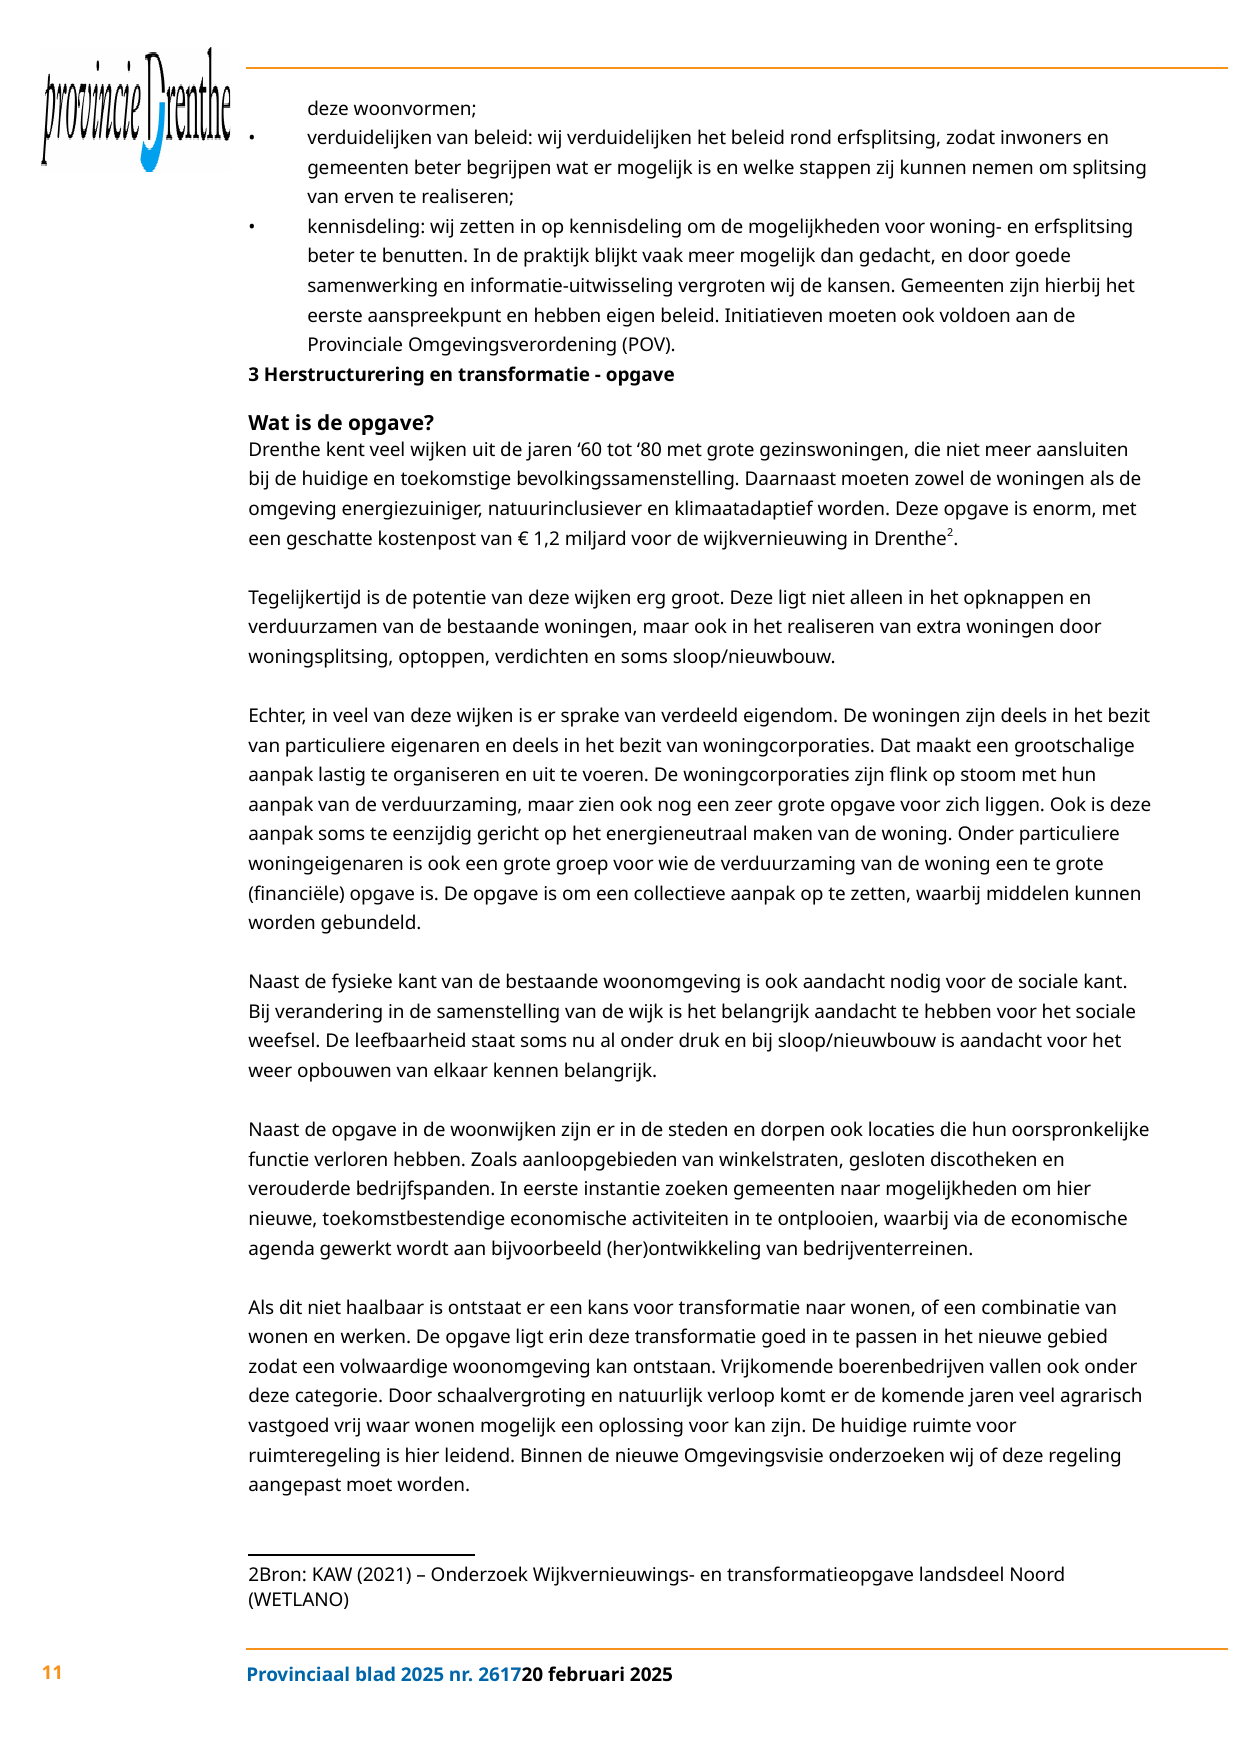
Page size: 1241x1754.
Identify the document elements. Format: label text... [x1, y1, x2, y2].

list kennisdeling: wij zetten in op kennisdeling om de mogelijkheden voor woning- en erfsplitsing beter te benutten. In de praktijk blijkt vaak meer mogelijk dan gedacht, en door goede samenwerking en informatie-uitwisseling vergroten wij de kansen. Gemeenten zijn hierbij het eerste aanspreekpunt en hebben eigen beleid. Initiatieven moeten ook voldoen aan de Provinciale Omgevingsverordening (POV). [248, 213, 1152, 357]
text Wat is de opgave? [248, 408, 1152, 436]
text Als dit niet haalbaar is ontstaat er een kans voor transformatie naar wonen, of een combinatie van wonen en werken. De opgave ligt erin deze transformatie goed in te passen in het nieuwe gebied zodat een volwaardige woonomgeving kan ontstaan. Vrijkomende boerenbedrijven vallen ook onder deze categorie. Door schaalvergroting en natuurlijk verloop komt er de komende jaren veel agrarisch vastgoed vrij waar wonen mogelijk een oplossing voor kan zijn. De huidige ruimte voor ruimteregeling is hier leidend. Binnen de nieuwe Omgevingsvisie onderzoeken wij of deze regeling aangepast moet worden. [248, 1294, 1152, 1497]
picture [41, 47, 231, 172]
text Naast de opgave in de woonwijken zijn er in de steden en dorpen ook locaties die hun oorspronkelijke functie verloren hebben. Zoals aanloopgebieden van winkelstraten, gesloten discotheken en verouderde bedrijfspanden. In eerste instantie zoeken gemeenten naar mogelijkheden om hier nieuwe, toekomstbestendige economische activiteiten in te ontplooien, waarbij via de economische agenda gewerkt wordt aan bijvoorbeeld (her)ontwikkeling van bedrijventerreinen. [248, 1116, 1152, 1261]
text Echter, in veel van deze wijken is er sprake van verdeeld eigendom. De woningen zijn deels in het bezit van particuliere eigenaren en deels in het bezit van woningcorporaties. Dat maakt een grootschalige aanpak lastig te organiseren en uit te voeren. De woningcorporaties zijn flink op stoom met hun aanpak van de verduurzaming, maar zien ook nog een zeer grote opgave voor zich liggen. Ook is deze aanpak soms te eenzijdig gericht op het energieneutraal maken van de woning. Onder particuliere woningeigenaren is ook een grote groep voor wie de verduurzaming van de woning een te grote (financiële) opgave is. De opgave is om een collectieve aanpak op te zetten, waarbij middelen kunnen worden gebundeld. [248, 702, 1152, 935]
text Bron: KAW (2021) – Onderzoek Wijkvernieuwings- en transformatieopgave landsdeel Noord (WETLANO) [248, 1561, 1152, 1612]
text Drenthe kent veel wijken uit de jaren ‘60 tot ‘80 met grote gezinswoningen, die niet meer aansluiten bij de huidige en toekomstige bevolkingssamenstelling. Daarnaast moeten zowel de woningen als de omgeving energiezuiniger, natuurinclusiever en klimaatadaptief worden. Deze opgave is enorm, met een geschatte kostenpost van € 1,2 miljard voor de wijkvernieuwing in Drenthe. [248, 436, 1152, 551]
text 3 Herstructurering en transformatie - opgave [248, 361, 1152, 387]
text Naast de fysieke kant van de bestaande woonomgeving is ook aandacht nodig voor de sociale kant. Bij verandering in de samenstelling van de wijk is het belangrijk aandacht te hebben voor het sociale weefsel. De leefbaarheid staat soms nu al onder druk en bij sloop/nieuwbouw is aandacht voor het weer opbouwen van elkaar kennen belangrijk. [248, 968, 1152, 1083]
text Tegelijkertijd is de potentie van deze wijken erg groot. Deze ligt niet alleen in het opknappen en verduurzamen van de bestaande woningen, maar ook in het realiseren van extra woningen door woningsplitsing, optoppen, verdichten en soms sloop/nieuwbouw. [248, 584, 1152, 669]
list deze woonvormen; [248, 95, 1152, 121]
list verduidelijken van beleid: wij verduidelijken het beleid rond erfsplitsing, zodat inwoners en gemeenten beter begrijpen wat er mogelijk is en welke stappen zij kunnen nemen om splitsing van erven te realiseren; [248, 124, 1152, 209]
